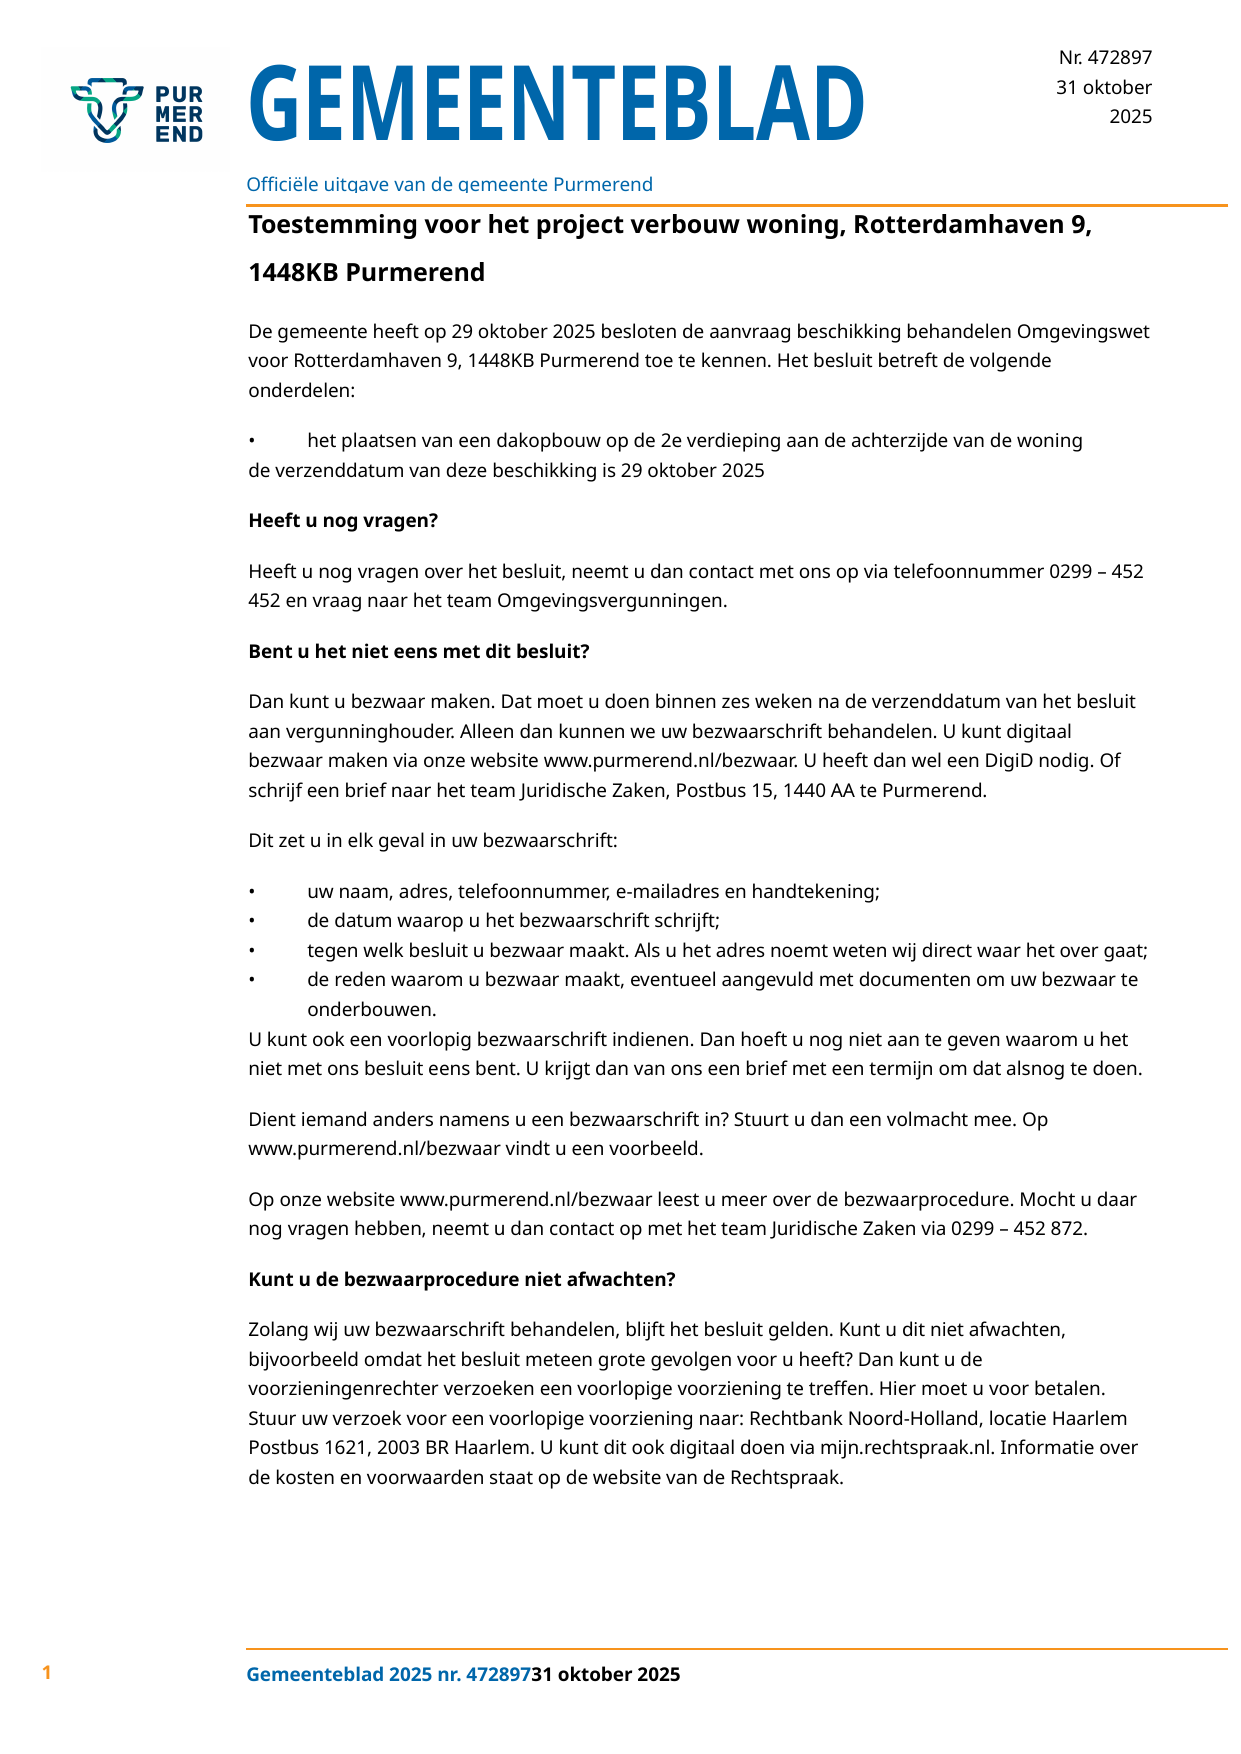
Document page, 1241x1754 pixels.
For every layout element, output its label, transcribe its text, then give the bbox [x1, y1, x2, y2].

list de datum waarop u het bezwaarschrift schrijft; [248, 907, 1152, 933]
list tegen welk besluit u bezwaar maakt. Als u het adres noemt weten wij direct waar het over gaat; [248, 937, 1152, 963]
text Dient iemand anders namens u een bezwaarschrift in? Stuurt u dan een volmacht mee. Op www.purmerend.nl/bezwaar vindt u een voorbeeld. [248, 1106, 1152, 1161]
text Heeft u nog vragen over het besluit, neemt u dan contact met ons op via telefoonnummer 0299 – 452 452 en vraag naar het team Omgevingsvergunningen. [248, 558, 1152, 613]
text Bent u het niet eens met dit besluit? [248, 638, 1152, 664]
text de verzenddatum van deze beschikking is 29 oktober 2025 [248, 457, 1152, 483]
text Dit zet u in elk geval in uw bezwaarschrift: [248, 827, 1152, 853]
text Kunt u de bezwaarprocedure niet afwachten? [248, 1266, 1152, 1292]
list de reden waarom u bezwaar maakt, eventueel aangevuld met documenten om uw bezwaar te onderbouwen. [248, 967, 1152, 1022]
list uw naam, adres, telefoonnummer, e-mailadres en handtekening; [248, 878, 1152, 904]
text Dan kunt u bezwaar maken. Dat moet u doen binnen zes weken na de verzenddatum van het besluit aan vergunninghouder. Alleen dan kunnen we uw bezwaarschrift behandelen. U kunt digitaal bezwaar maken via onze website www.purmerend.nl/bezwaar. U heeft dan wel een DigiD nodig. Of schrijf een brief naar het team Juridische Zaken, Postbus 15, 1440 AA te Purmerend. [248, 688, 1152, 803]
text De gemeente heeft op 29 oktober 2025 besloten de aanvraag beschikking behandelen Omgevingswet voor Rotterdamhaven 9, 1448KB Purmerend toe te kennen. Het besluit betreft de volgende onderdelen: [248, 318, 1152, 403]
picture [41, 47, 231, 172]
text Toestemming voor het project verbouw woning, Rotterdamhaven 9, 1448KB Purmerend [248, 207, 1152, 288]
text Zolang wij uw bezwaarschrift behandelen, blijft het besluit gelden. Kunt u dit niet afwachten, bijvoorbeeld omdat het besluit meteen grote gevolgen voor u heeft? Dan kunt u de voorzieningenrechter verzoeken een voorlopige voorziening te treffen. Hier moet u voor betalen. Stuur uw verzoek voor een voorlopige voorziening naar: Rechtbank Noord-Holland, locatie Haarlem Postbus 1621, 2003 BR Haarlem. U kunt dit ook digitaal doen via mijn.rechtspraak.nl. Informatie over de kosten en voorwaarden staat op de website van de Rechtspraak. [248, 1316, 1152, 1490]
text U kunt ook een voorlopig bezwaarschrift indienen. Dan hoeft u nog niet aan te geven waarom u het niet met ons besluit eens bent. U krijgt dan van ons een brief met een termijn om dat alsnog te doen. [248, 1026, 1152, 1081]
list het plaatsen van een dakopbouw op de 2e verdieping aan de achterzijde van de woning [248, 427, 1152, 453]
text Op onze website www.purmerend.nl/bezwaar leest u meer over de bezwaarprocedure. Mocht u daar nog vragen hebben, neemt u dan contact op met het team Juridische Zaken via 0299 – 452 872. [248, 1186, 1152, 1241]
text Heeft u nog vragen? [248, 507, 1152, 533]
